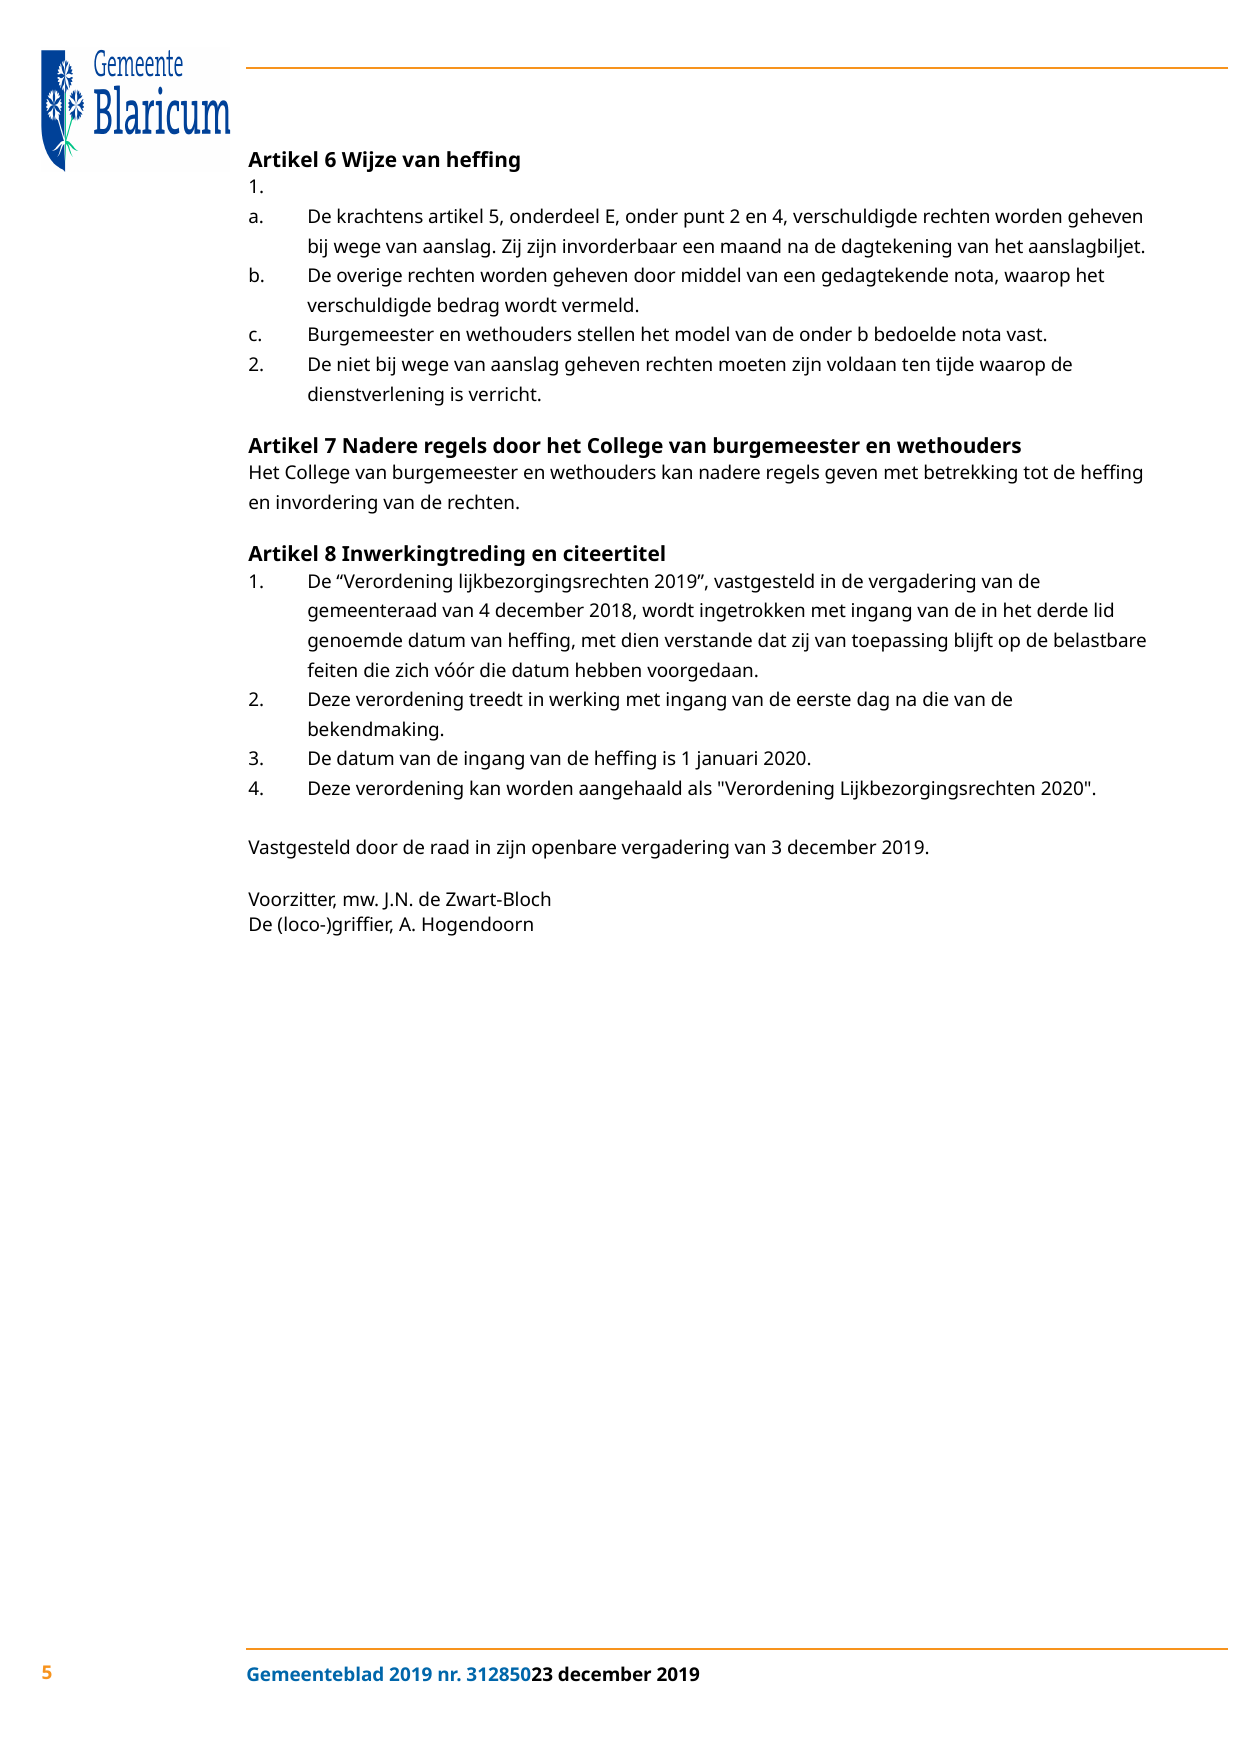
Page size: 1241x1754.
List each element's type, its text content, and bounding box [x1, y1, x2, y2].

picture [41, 47, 231, 172]
list Burgemeester en wethouders stellen het model van de onder b bedoelde nota vast. [248, 322, 1152, 347]
list Deze verordening kan worden aangehaald als "Verordening Lijkbezorgingsrechten 2020". [248, 775, 1152, 801]
text De (loco-)griffier, A. Hogendoorn [248, 911, 1152, 937]
text Artikel 7 Nadere regels door het College van burgemeester en wethouders [248, 431, 1152, 459]
list De datum van de ingang van de heffing is 1 januari 2020. [248, 746, 1152, 771]
text Vastgesteld door de raad in zijn openbare vergadering van 3 december 2019. [248, 834, 1152, 860]
text Artikel 6 Wijze van heffing [248, 145, 1152, 174]
list De krachtens artikel 5, onderdeel E, onder punt 2 en 4, verschuldigde rechten worden geheven bij wege van aanslag. Zij zijn invorderbaar een maand na de dagtekening van het aanslagbiljet. [248, 203, 1152, 258]
list De niet bij wege van aanslag geheven rechten moeten zijn voldaan ten tijde waarop de dienstverlening is verricht. [248, 351, 1152, 406]
text Voorzitter, mw. J.N. de Zwart-Bloch [248, 886, 1152, 911]
list De overige rechten worden geheven door middel van een gedagtekende nota, waarop het verschuldigde bedrag wordt vermeld. [248, 262, 1152, 318]
list De “Verordening lijkbezorgingsrechten 2019”, vastgesteld in de vergadering van de gemeenteraad van 4 december 2018, wordt ingetrokken met ingang van de in het derde lid genoemde datum van heffing, met dien verstande dat zij van toepassing blijft op de belastbare feiten die zich vóór die datum hebben voorgedaan. [248, 568, 1152, 682]
text Artikel 8 Inwerkingtreding en citeertitel [248, 539, 1152, 568]
list Deze verordening treedt in werking met ingang van de eerste dag na die van de bekendmaking. [248, 686, 1152, 742]
text Het College van burgemeester en wethouders kan nadere regels geven met betrekking tot de heffing en invordering van de rechten. [248, 459, 1152, 515]
